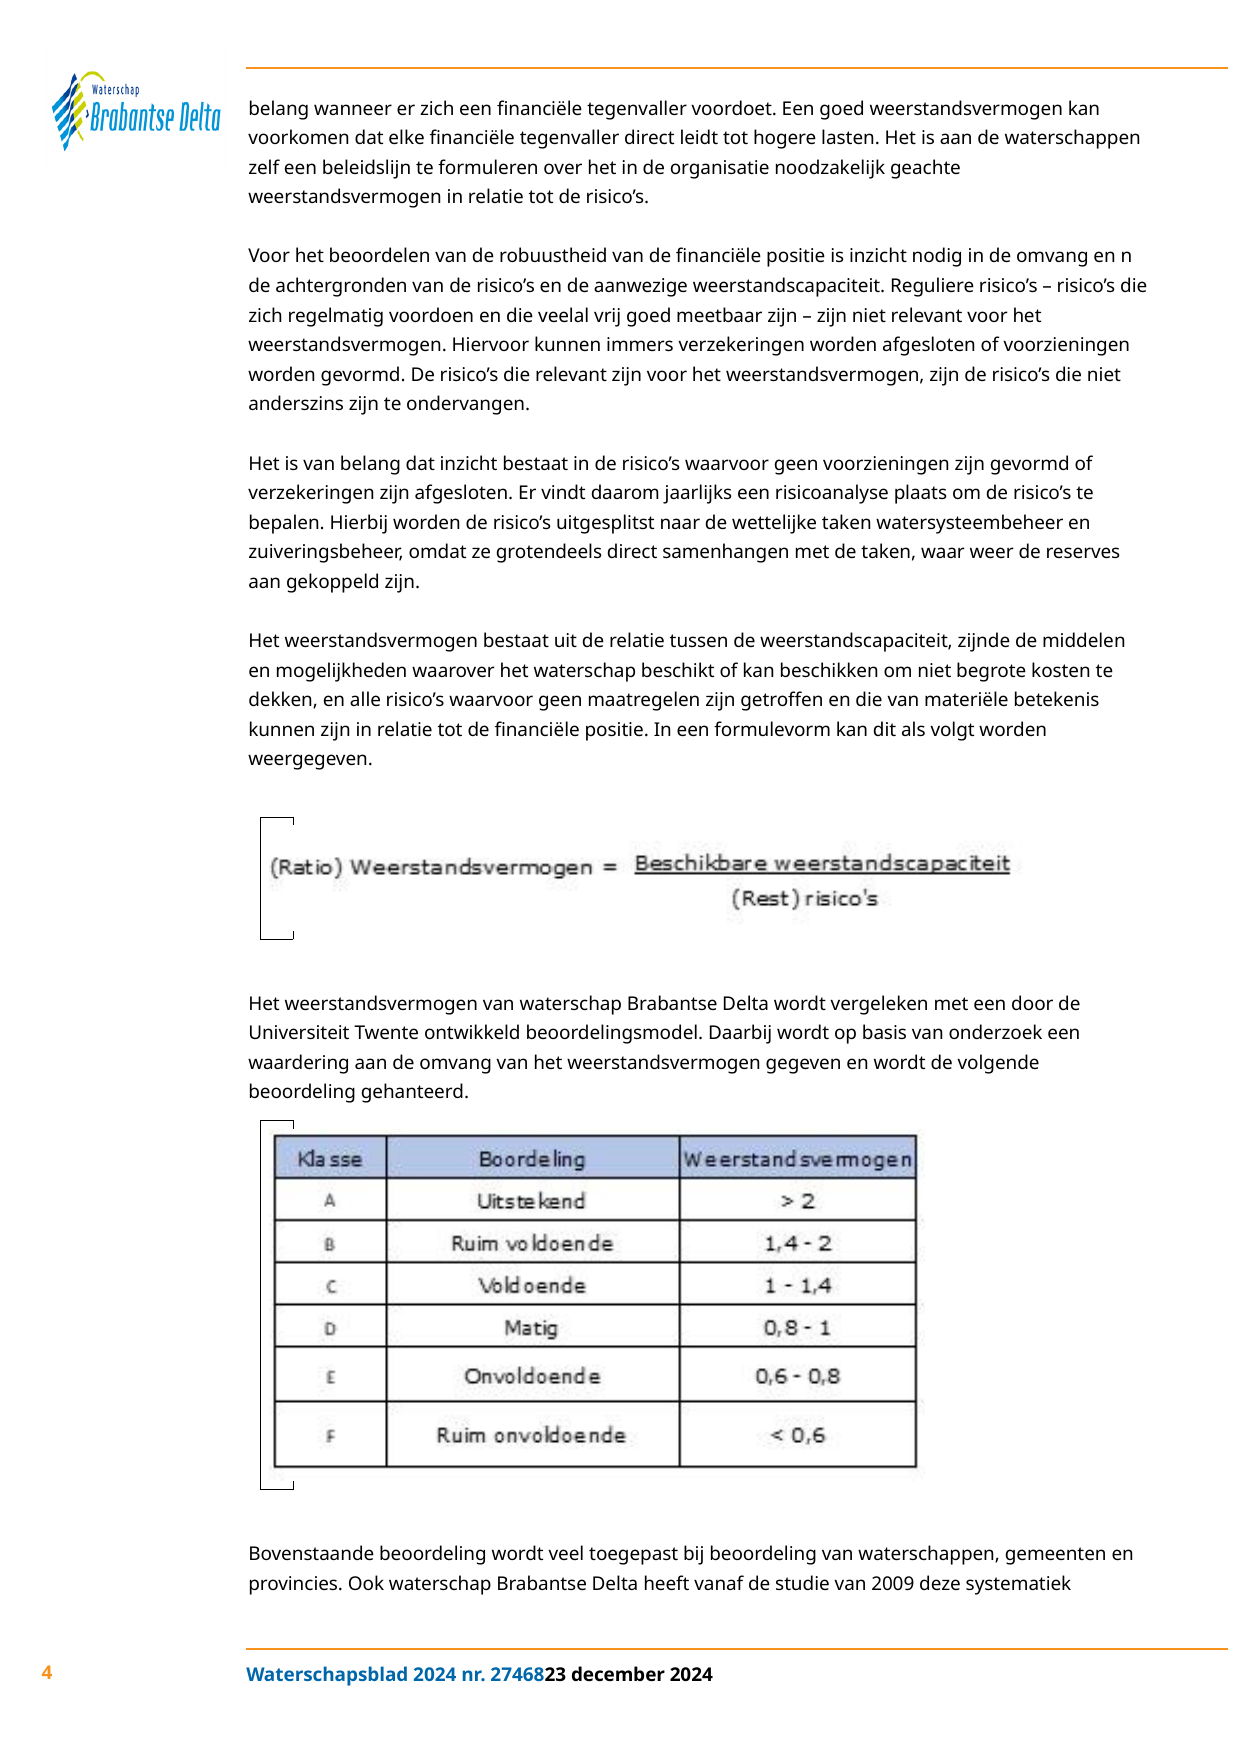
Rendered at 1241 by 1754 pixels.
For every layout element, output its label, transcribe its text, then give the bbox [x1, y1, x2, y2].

picture [268, 1129, 925, 1481]
text Het weerstandsvermogen bestaat uit de relatie tussen de weerstandscapaciteit, zijnde de middelen en mogelijkheden waarover het waterschap beschikt of kan beschikken om niet begrote kosten te dekken, en alle risico’s waarvoor geen maatregelen zijn getroffen en die van materiële betekenis kunnen zijn in relatie tot de financiële positie. In een formulevorm kan dit als volgt worden weergegeven. [248, 627, 1152, 771]
text Voor het beoordelen van de robuustheid van de financiële positie is inzicht nodig in de omvang en n de achtergronden van de risico’s en de aanwezige weerstandscapaciteit. Reguliere risico’s – risico’s die zich regelmatig voordoen en die veelal vrij goed meetbaar zijn – zijn niet relevant voor het weerstandsvermogen. Hiervoor kunnen immers verzekeringen worden afgesloten of voorzieningen worden gevormd. De risico’s die relevant zijn voor het weerstandsvermogen, zijn de risico’s die niet anderszins zijn te ondervangen. [248, 243, 1152, 416]
picture [268, 825, 1113, 931]
text belang wanneer er zich een financiële tegenvaller voordoet. Een goed weerstandsvermogen kan voorkomen dat elke financiële tegenvaller direct leidt tot hogere lasten. Het is aan de waterschappen zelf een beleidslijn te formuleren over het in de organisatie noodzakelijk geachte weerstandsvermogen in relatie tot de risico’s. [248, 95, 1152, 209]
picture [41, 47, 231, 172]
text Het is van belang dat inzicht bestaat in de risico’s waarvoor geen voorzieningen zijn gevormd of verzekeringen zijn afgesloten. Er vindt daarom jaarlijks een risicoanalyse plaats om de risico’s te bepalen. Hierbij worden de risico’s uitgesplitst naar de wettelijke taken watersysteembeheer en zuiveringsbeheer, omdat ze grotendeels direct samenhangen met de taken, waar weer de reserves aan gekoppeld zijn. [248, 450, 1152, 594]
text Bovenstaande beoordeling wordt veel toegepast bij beoordeling van waterschappen, gemeenten en provincies. Ook waterschap Brabantse Delta heeft vanaf de studie van 2009 deze systematiek [248, 1540, 1152, 1596]
text Het weerstandsvermogen van waterschap Brabantse Delta wordt vergeleken met een door de Universiteit Twente ontwikkeld beoordelingsmodel. Daarbij wordt op basis van onderzoek een waardering aan de omvang van het weerstandsvermogen gegeven en wordt de volgende beoordeling gehanteerd. [248, 990, 1152, 1104]
